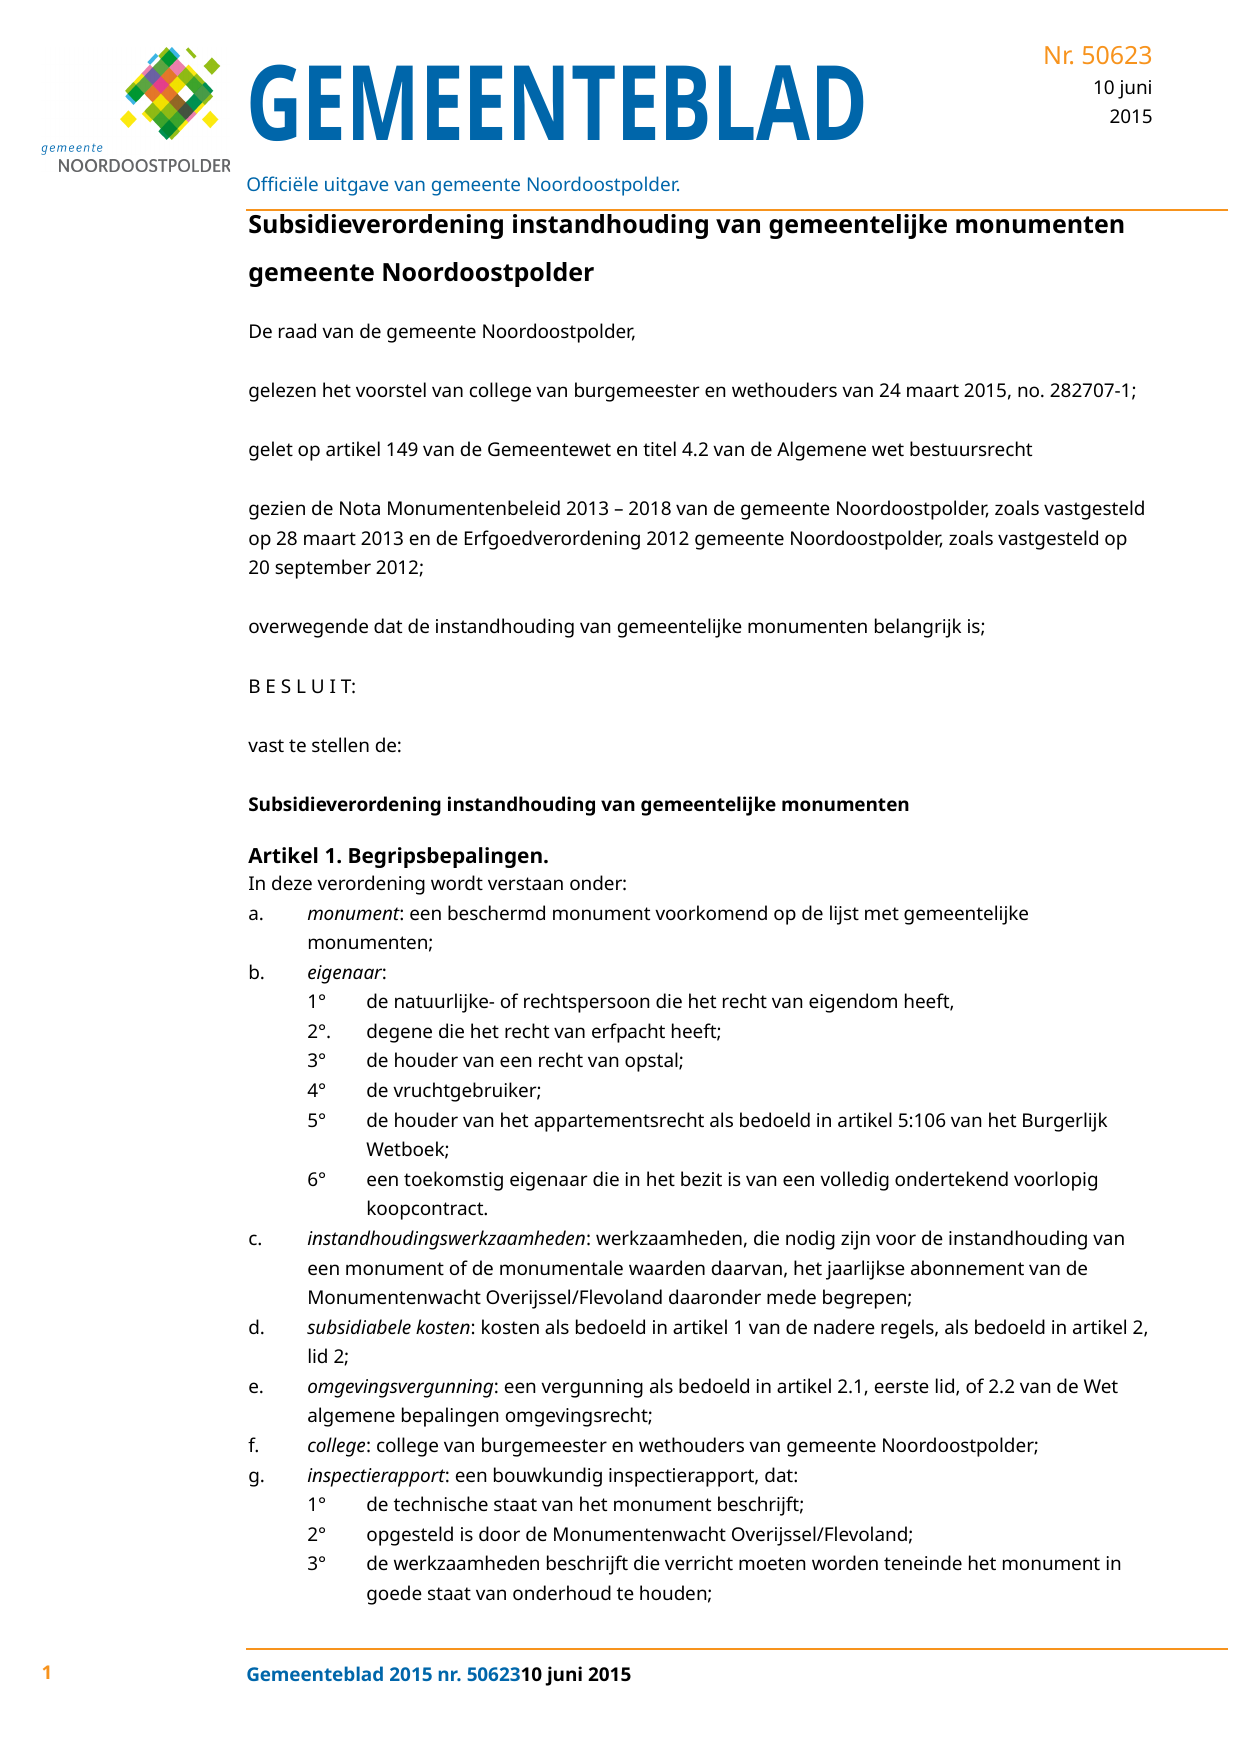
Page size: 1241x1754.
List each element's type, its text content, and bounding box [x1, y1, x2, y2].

list subsidiabele kosten: kosten als bedoeld in artikel 1 van de nadere regels, als bedoeld in artikel 2, lid 2; [248, 1314, 1152, 1369]
picture [41, 47, 231, 172]
list de houder van een recht van opstal; [307, 1048, 1152, 1073]
list een toekomstig eigenaar die in het bezit is van een volledig ondertekend voorlopig koopcontract. [307, 1166, 1152, 1221]
list instandhoudingswerkzaamheden: werkzaamheden, die nodig zijn voor de instandhouding van een monument of de monumentale waarden daarvan, het jaarlijkse abonnement van de Monumentenwacht Overijssel/Flevoland daaronder mede begrepen; [248, 1225, 1152, 1310]
text Artikel 1. Begripsbepalingen. [248, 842, 1152, 870]
text Subsidieverordening instandhouding van gemeentelijke monumenten [248, 791, 1152, 817]
list de werkzaamheden beschrijft die verricht moeten worden teneinde het monument in goede staat van onderhoud te houden; [307, 1551, 1152, 1606]
list degene die het recht van erfpacht heeft; [307, 1018, 1152, 1044]
text vast te stellen de: [248, 732, 1152, 758]
text De raad van de gemeente Noordoostpolder, [248, 318, 1152, 344]
list de vruchtgebruiker; [307, 1077, 1152, 1103]
list de technische staat van het monument beschrijft; [307, 1491, 1152, 1517]
list de natuurlijke- of rechtspersoon die het recht van eigendom heeft, [307, 988, 1152, 1014]
list omgevingsvergunning: een vergunning als bedoeld in artikel 2.1, eerste lid, of 2.2 van de Wet algemene bepalingen omgevingsrecht; [248, 1373, 1152, 1428]
text gezien de Nota Monumentenbeleid 2013 – 2018 van de gemeente Noordoostpolder, zoals vastgesteld op 28 maart 2013 en de Erfgoedverordening 2012 gemeente Noordoostpolder, zoals vastgesteld op 20 september 2012; [248, 495, 1152, 580]
text gelet op artikel 149 van de Gemeentewet en titel 4.2 van de Algemene wet bestuursrecht [248, 436, 1152, 462]
text B E S L U I T: [248, 673, 1152, 699]
list de houder van het appartementsrecht als bedoeld in artikel 5:106 van het Burgerlijk Wetboek; [307, 1107, 1152, 1162]
list college: college van burgemeester en wethouders van gemeente Noordoostpolder; [248, 1432, 1152, 1458]
text In deze verordening wordt verstaan onder: [248, 870, 1152, 896]
list monument: een beschermd monument voorkomend op de lijst met gemeentelijke monumenten; [248, 900, 1152, 955]
list eigenaar: [248, 959, 1152, 984]
text gelezen het voorstel van college van burgemeester en wethouders van 24 maart 2015, no. 282707-1; [248, 377, 1152, 403]
text Subsidieverordening instandhouding van gemeentelijke monumenten gemeente Noordoostpolder [248, 211, 1152, 288]
list inspectierapport: een bouwkundig inspectierapport, dat: [248, 1462, 1152, 1487]
text overwegende dat de instandhouding van gemeentelijke monumenten belangrijk is; [248, 614, 1152, 639]
list opgesteld is door de Monumentenwacht Overijssel/Flevoland; [307, 1521, 1152, 1547]
